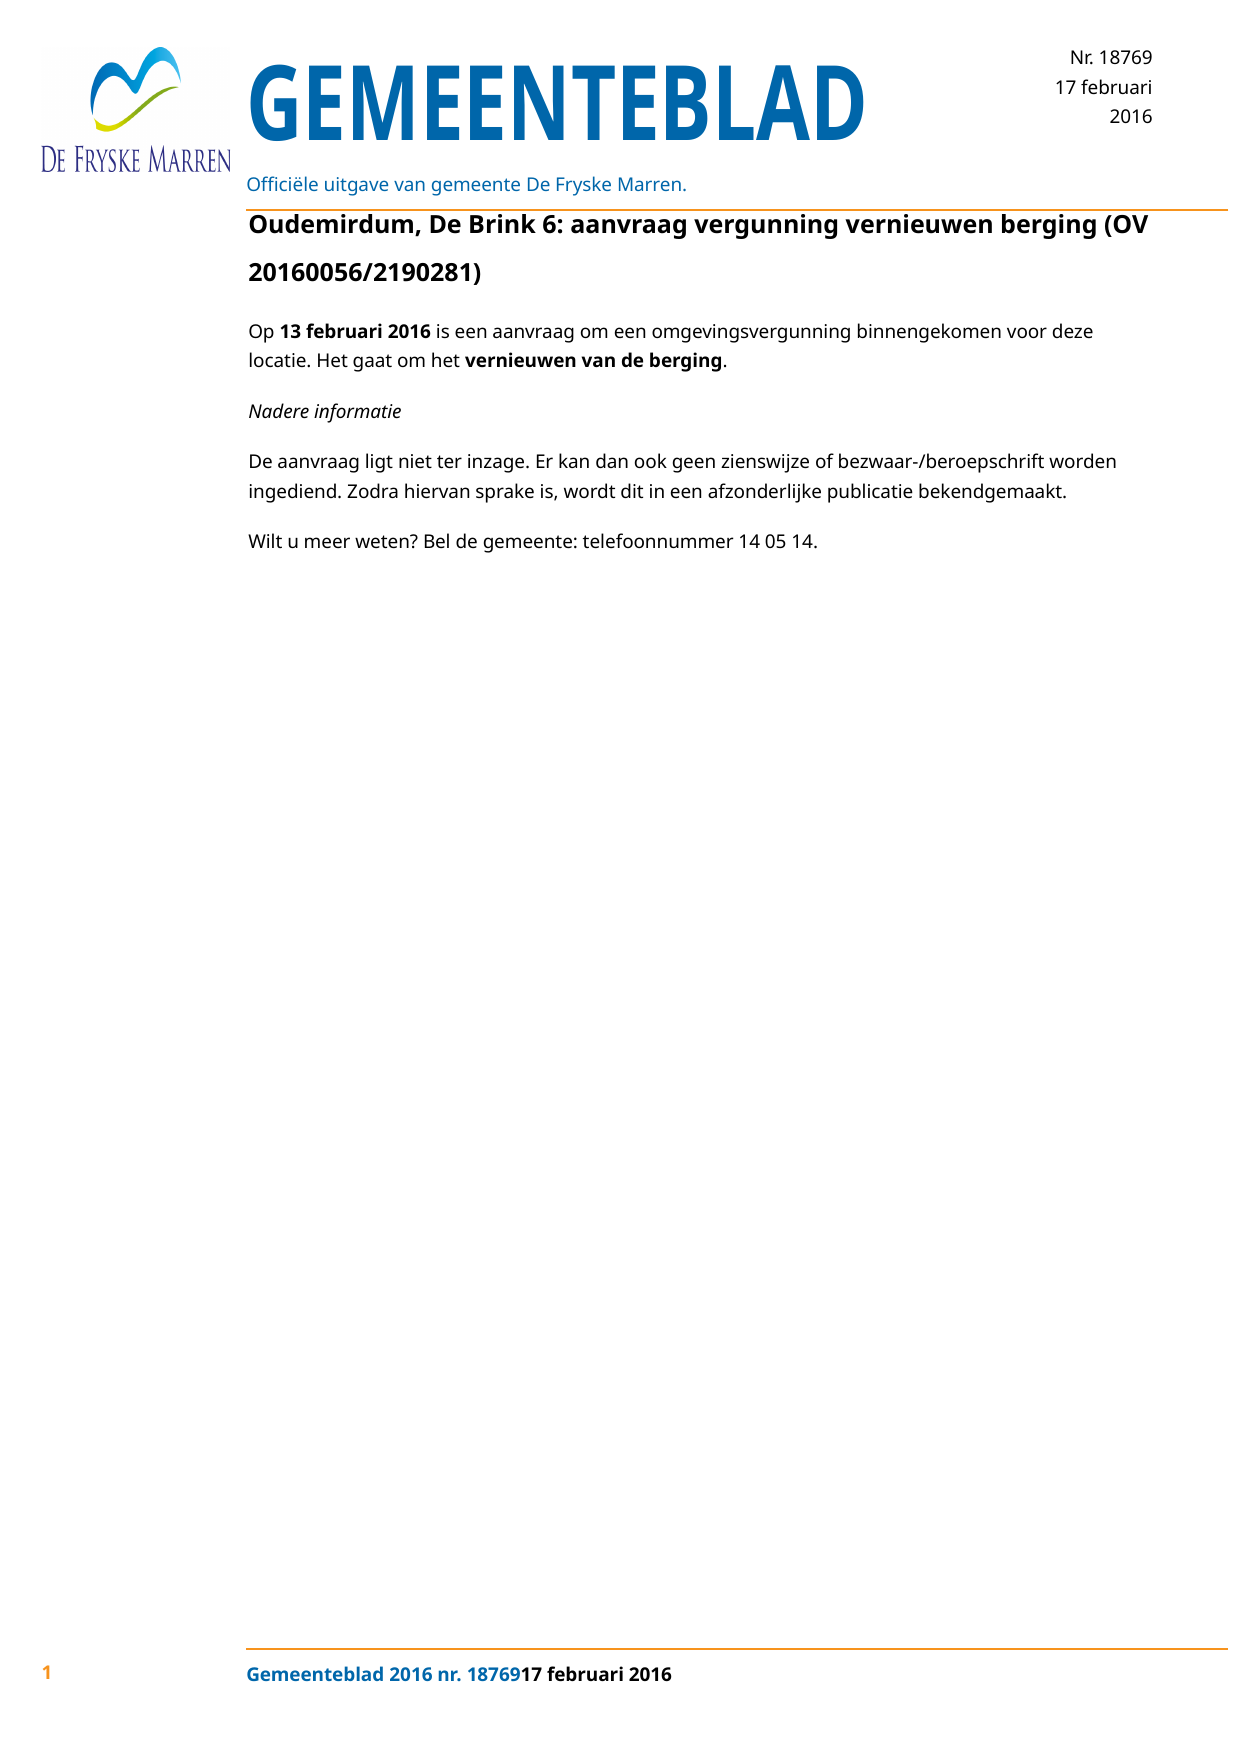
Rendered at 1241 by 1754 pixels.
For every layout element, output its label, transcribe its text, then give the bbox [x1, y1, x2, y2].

picture [41, 47, 231, 172]
text Wilt u meer weten? Bel de gemeente: telefoonnummer 14 05 14. [248, 528, 1152, 554]
text Nadere informatie [248, 398, 1152, 424]
text Oudemirdum, De Brink 6: aanvraag vergunning vernieuwen berging (OV 20160056/2190281) [248, 211, 1152, 288]
text De aanvraag ligt niet ter inzage. Er kan dan ook geen zienswijze of bezwaar-/beroepschrift worden ingediend. Zodra hiervan sprake is, wordt dit in een afzonderlijke publicatie bekendgemaakt. [248, 448, 1152, 504]
text Op 13 februari 2016 is een aanvraag om een omgevingsvergunning binnengekomen voor deze locatie. Het gaat om het vernieuwen van de berging. [248, 318, 1152, 373]
